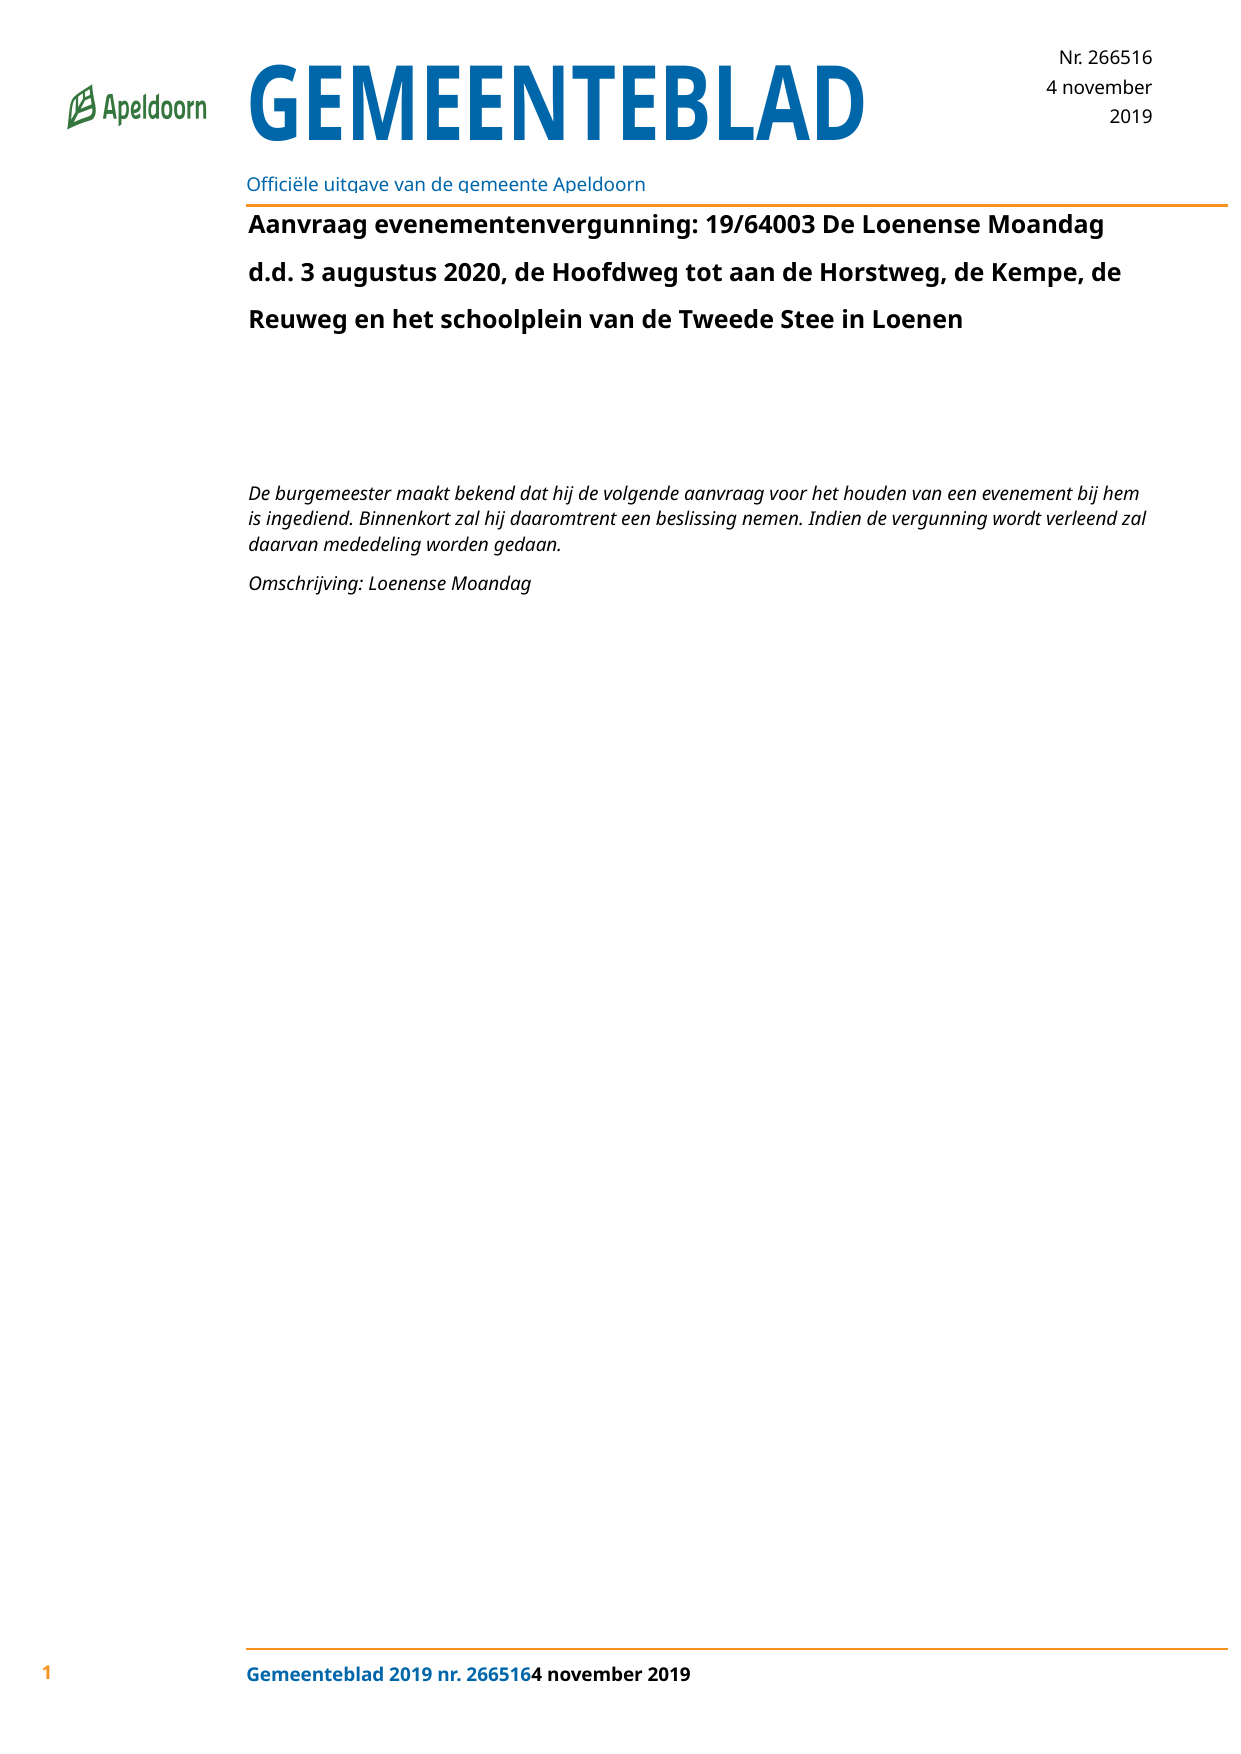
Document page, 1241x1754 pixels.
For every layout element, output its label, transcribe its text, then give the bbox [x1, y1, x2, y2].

text Omschrijving: Loenense Moandag [248, 571, 1152, 596]
text De burgemeester maakt bekend dat hij de volgende aanvraag voor het houden van een evenement bij hem is ingediend. Binnenkort zal hij daaromtrent een beslissing nemen. Indien de vergunning wordt verleend zal daarvan mededeling worden gedaan. [248, 480, 1152, 557]
text Aanvraag evenementenvergunning: 19/64003 De Loenense Moandag d.d. 3 augustus 2020, de Hoofdweg tot aan de Horstweg, de Kempe, de Reuweg en het schoolplein van de Tweede Stee in Loenen [248, 207, 1152, 336]
picture [41, 47, 231, 172]
